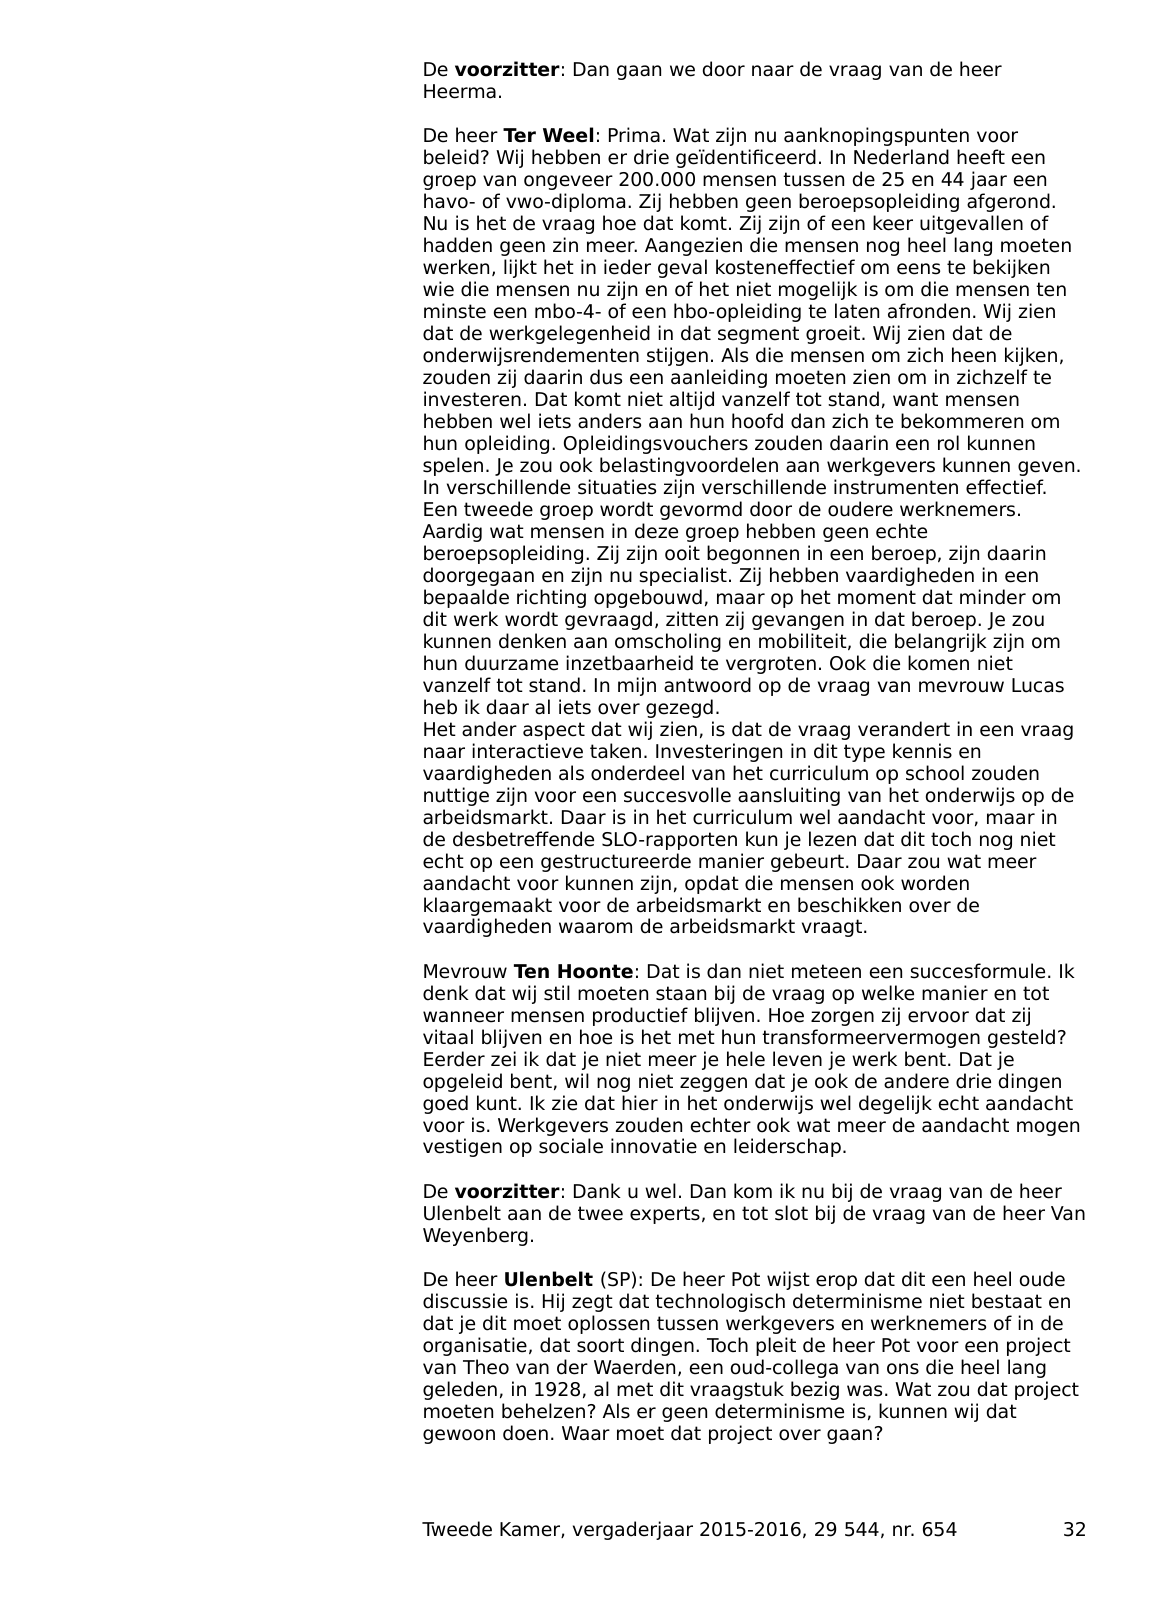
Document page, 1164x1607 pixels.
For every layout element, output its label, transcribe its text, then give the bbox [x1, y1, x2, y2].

text De heer Ulenbelt (SP): De heer Pot wijst erop dat dit een heel oude discussie is. Hij zegt dat technologisch determinisme niet bestaat en dat je dit moet oplossen tussen werkgevers en werknemers of in de organisatie, dat soort dingen. Toch pleit de heer Pot voor een project van Theo van der Waerden, een oud-collega van ons die heel lang geleden, in 1928, al met dit vraagstuk bezig was. Wat zou dat project moeten behelzen? Als er geen determinisme is, kunnen wij dat gewoon doen. Waar moet dat project over gaan? [422, 1269, 1087, 1444]
text De voorzitter: Dan gaan we door naar de vraag van de heer Heerma. [422, 59, 1087, 103]
text De heer Ter Weel: Prima. Wat zijn nu aanknopingspunten voor beleid? Wij hebben er drie geïdentificeerd. In Nederland heeft een groep van ongeveer 200.000 mensen tussen de 25 en 44 jaar een havo- of vwo-diploma. Zij hebben geen beroepsopleiding afgerond. Nu is het de vraag hoe dat komt. Zij zijn of een keer uitgevallen of hadden geen zin meer. Aangezien die mensen nog heel lang moeten werken, lijkt het in ieder geval kosteneffectief om eens te bekijken wie die mensen nu zijn en of het niet mogelijk is om die mensen ten minste een mbo-4- of een hbo-opleiding te laten afronden. Wij zien dat de werkgelegenheid in dat segment groeit. Wij zien dat de onderwijsrendementen stijgen. Als die mensen om zich heen kijken, zouden zij daarin dus een aanleiding moeten zien om in zichzelf te investeren. Dat komt niet altijd vanzelf tot stand, want mensen hebben wel iets anders aan hun hoofd dan zich te bekommeren om hun opleiding. Opleidingsvouchers zouden daarin een rol kunnen spelen. Je zou ook belastingvoordelen aan werkgevers kunnen geven. In verschillende situaties zijn verschillende instrumenten effectief. [422, 125, 1087, 499]
text Het ander aspect dat wij zien, is dat de vraag verandert in een vraag naar interactieve taken. Investeringen in dit type kennis en vaardigheden als onderdeel van het curriculum op school zouden nuttige zijn voor een succesvolle aansluiting van het onderwijs op de arbeidsmarkt. Daar is in het curriculum wel aandacht voor, maar in de desbetreffende SLO-rapporten kun je lezen dat dit toch nog niet echt op een gestructureerde manier gebeurt. Daar zou wat meer aandacht voor kunnen zijn, opdat die mensen ook worden klaargemaakt voor de arbeidsmarkt en beschikken over de vaardigheden waarom de arbeidsmarkt vraagt. [422, 719, 1087, 938]
text Een tweede groep wordt gevormd door de oudere werknemers. Aardig wat mensen in deze groep hebben geen echte beroepsopleiding. Zij zijn ooit begonnen in een beroep, zijn daarin doorgegaan en zijn nu specialist. Zij hebben vaardigheden in een bepaalde richting opgebouwd, maar op het moment dat minder om dit werk wordt gevraagd, zitten zij gevangen in dat beroep. Je zou kunnen denken aan omscholing en mobiliteit, die belangrijk zijn om hun duurzame inzetbaarheid te vergroten. Ook die komen niet vanzelf tot stand. In mijn antwoord op de vraag van mevrouw Lucas heb ik daar al iets over gezegd. [422, 499, 1087, 719]
text Mevrouw Ten Hoonte: Dat is dan niet meteen een succesformule. Ik denk dat wij stil moeten staan bij de vraag op welke manier en tot wanneer mensen productief blijven. Hoe zorgen zij ervoor dat zij vitaal blijven en hoe is het met hun transformeervermogen gesteld? Eerder zei ik dat je niet meer je hele leven je werk bent. Dat je opgeleid bent, wil nog niet zeggen dat je ook de andere drie dingen goed kunt. Ik zie dat hier in het onderwijs wel degelijk echt aandacht voor is. Werkgevers zouden echter ook wat meer de aandacht mogen vestigen op sociale innovatie en leiderschap. [422, 961, 1087, 1158]
text De voorzitter: Dank u wel. Dan kom ik nu bij de vraag van de heer Ulenbelt aan de twee experts, en tot slot bij de vraag van de heer Van Weyenberg. [422, 1181, 1087, 1247]
